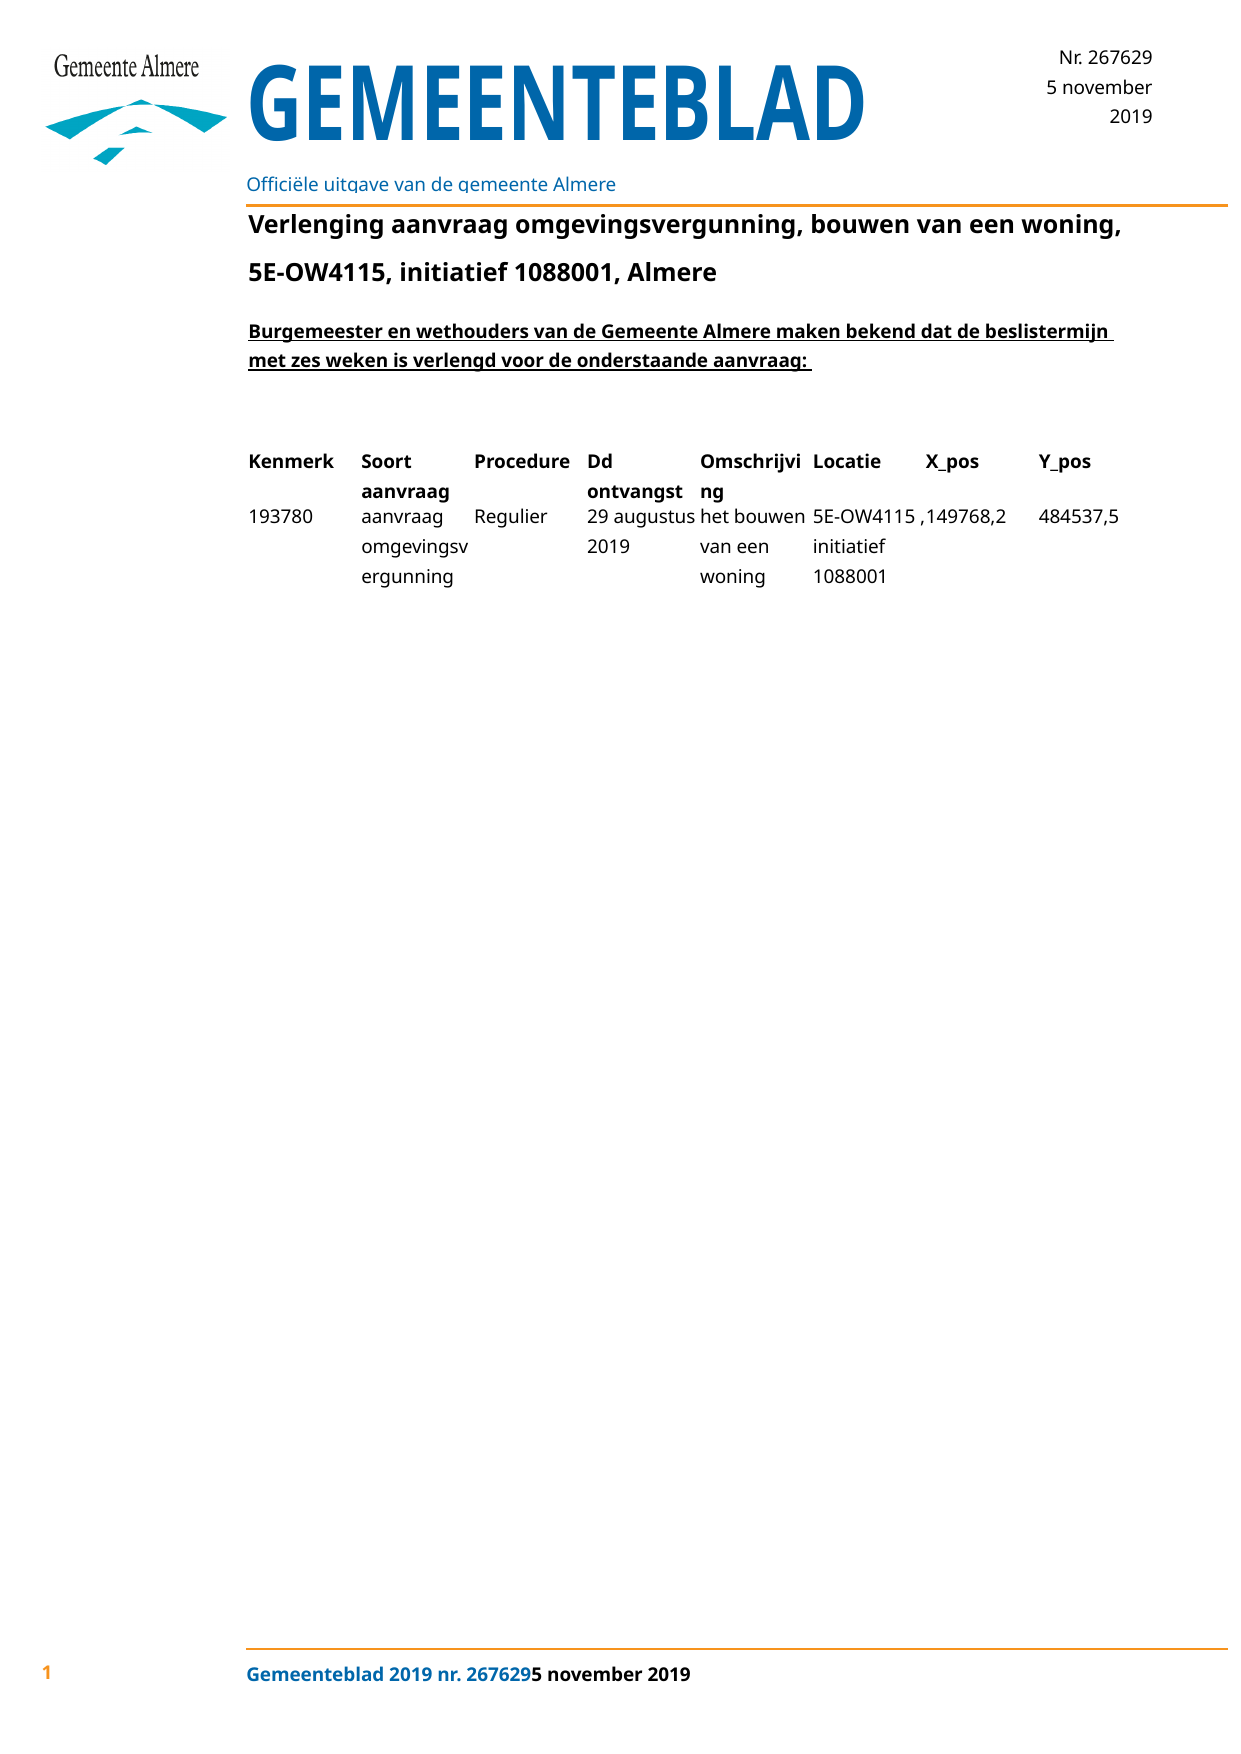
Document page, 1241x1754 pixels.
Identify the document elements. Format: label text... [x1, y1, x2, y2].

table_header Omschrijving [700, 449, 813, 504]
table_header Locatie [813, 449, 926, 504]
text Burgemeester en wethouders van de Gemeente Almere maken bekend dat de beslistermijn met zes weken is verlengd voor de onderstaande aanvraag: [248, 318, 1152, 373]
table_cell 149768,2 [926, 504, 1038, 589]
table_header Kenmerk [248, 449, 361, 504]
table_cell het bouwen van een woning [700, 504, 813, 589]
picture [41, 47, 231, 172]
table_cell 29 augustus 2019 [587, 504, 700, 589]
table_cell Regulier [474, 504, 587, 589]
table_cell aanvraag omgevingsvergunning [361, 504, 474, 589]
table_header Y_pos [1039, 449, 1152, 504]
table_cell 193780 [248, 504, 361, 589]
table_cell 5E-OW4115 , initiatief 1088001 [813, 504, 926, 589]
table_header Soort aanvraag [361, 449, 474, 504]
table_header Procedure [474, 449, 587, 504]
table_header Dd ontvangst [587, 449, 700, 504]
table_header X_pos [926, 449, 1038, 504]
text Verlenging aanvraag omgevingsvergunning, bouwen van een woning, 5E-OW4115, initiatief 1088001, Almere [248, 207, 1152, 288]
table_cell 484537,5 [1039, 504, 1152, 589]
